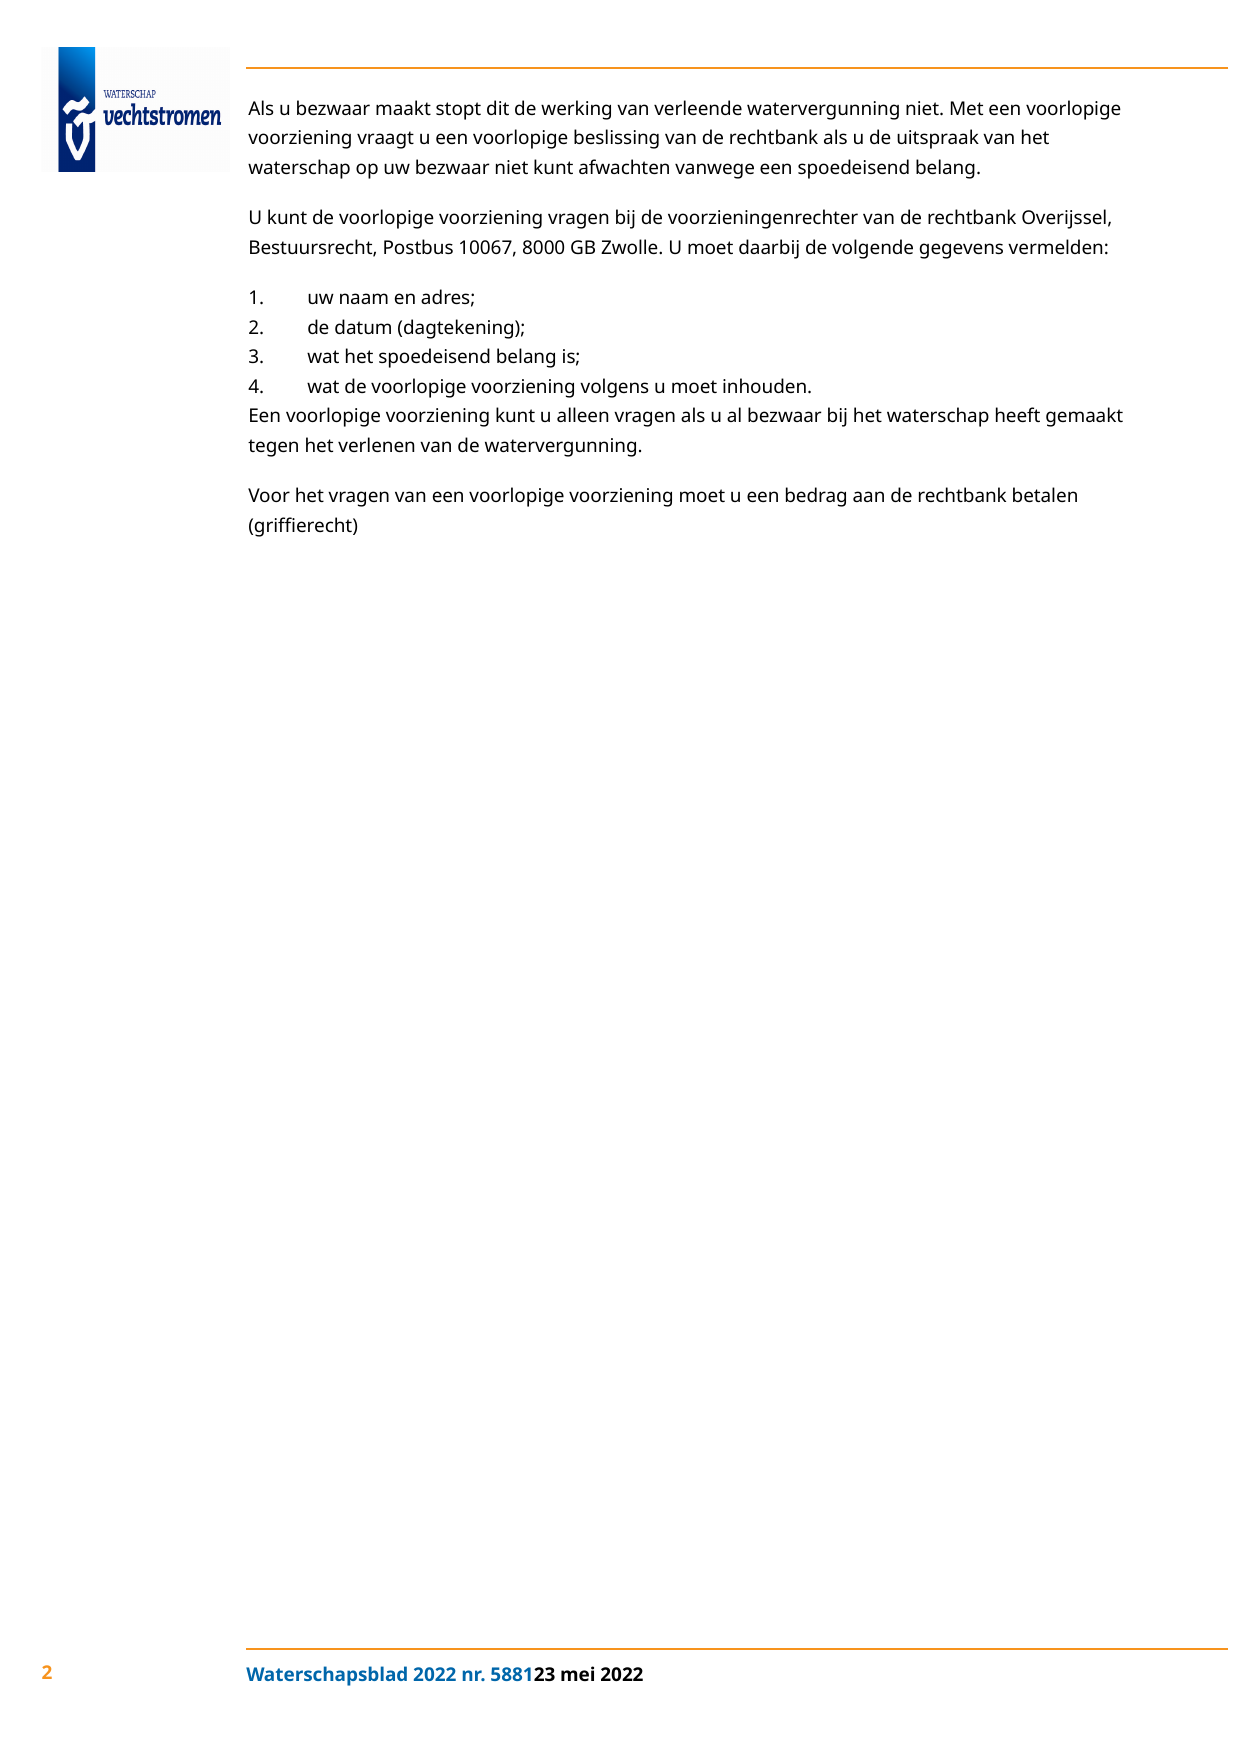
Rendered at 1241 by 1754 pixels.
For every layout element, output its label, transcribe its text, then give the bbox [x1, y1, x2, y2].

list wat het spoedeisend belang is; [248, 343, 1152, 369]
list de datum (dagtekening); [248, 314, 1152, 340]
text Een voorlopige voorziening kunt u alleen vragen als u al bezwaar bij het waterschap heeft gemaakt tegen het verlenen van de watervergunning. [248, 403, 1152, 458]
picture [41, 47, 231, 172]
text Als u bezwaar maakt stopt dit de werking van verleende watervergunning niet. Met een voorlopige voorziening vraagt u een voorlopige beslissing van de rechtbank als u de uitspraak van het waterschap op uw bezwaar niet kunt afwachten vanwege een spoedeisend belang. [248, 95, 1152, 180]
list wat de voorlopige voorziening volgens u moet inhouden. [248, 373, 1152, 399]
text Voor het vragen van een voorlopige voorziening moet u een bedrag aan de rechtbank betalen (griffierecht) [248, 483, 1152, 538]
text U kunt de voorlopige voorziening vragen bij de voorzieningenrechter van de rechtbank Overijssel, Bestuursrecht, Postbus 10067, 8000 GB Zwolle. U moet daarbij de volgende gegevens vermelden: [248, 204, 1152, 260]
list uw naam en adres; [248, 284, 1152, 310]
